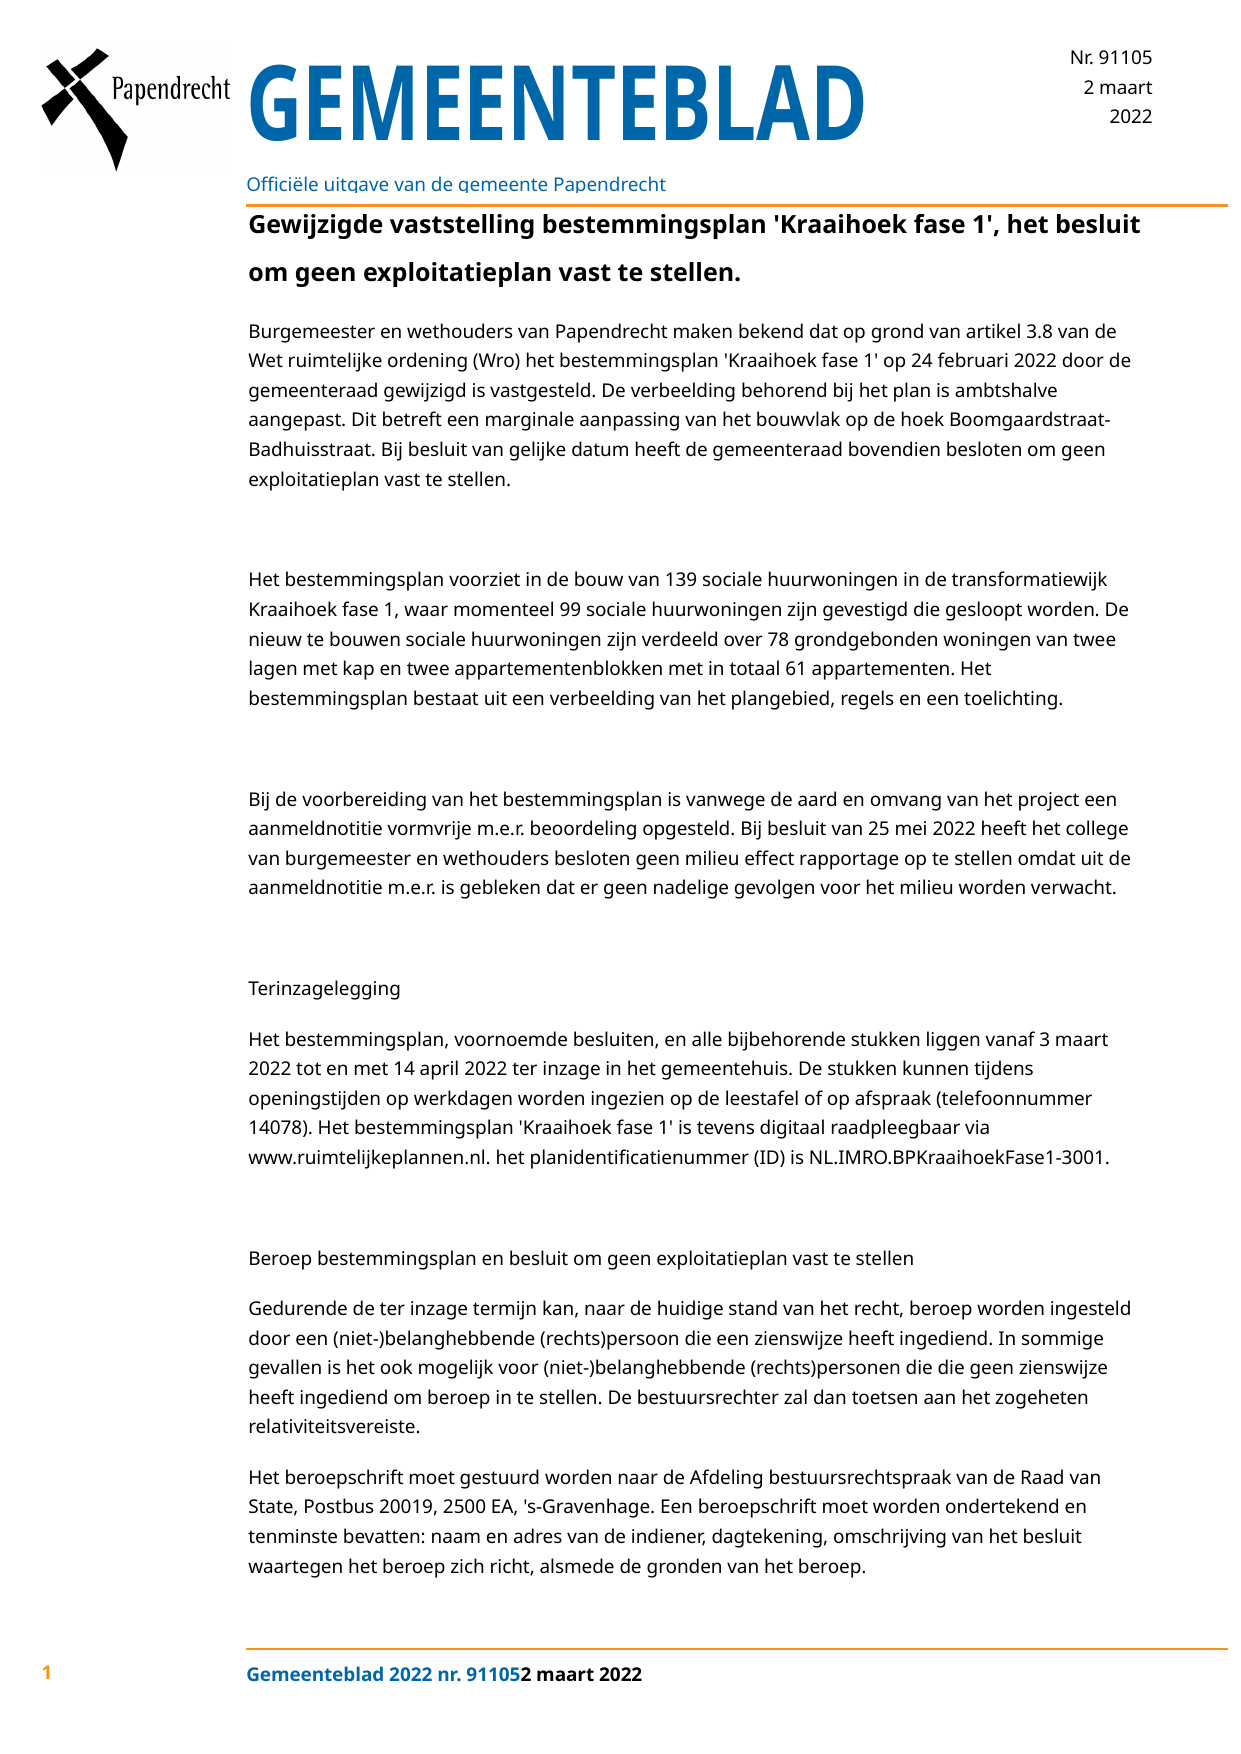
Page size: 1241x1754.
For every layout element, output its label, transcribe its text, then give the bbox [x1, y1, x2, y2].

text Het beroepschrift moet gestuurd worden naar de Afdeling bestuursrechtspraak van de Raad van State, Postbus 20019, 2500 EA, 's-Gravenhage. Een beroepschrift moet worden ondertekend en tenminste bevatten: naam en adres van de indiener, dagtekening, omschrijving van het besluit waartegen het beroep zich richt, alsmede de gronden van het beroep. [248, 1464, 1152, 1579]
text Bij de voorbereiding van het bestemmingsplan is vanwege de aard en omvang van het project een aanmeldnotitie vormvrije m.e.r. beoordeling opgesteld. Bij besluit van 25 mei 2022 heeft het college van burgemeester en wethouders besloten geen milieu effect rapportage op te stellen omdat uit de aanmeldnotitie m.e.r. is gebleken dat er geen nadelige gevolgen voor het milieu worden verwacht. [248, 786, 1152, 900]
text Terinzagelegging [248, 975, 1152, 1001]
picture [41, 47, 231, 172]
text Gedurende de ter inzage termijn kan, naar de huidige stand van het recht, beroep worden ingesteld door een (niet-)belanghebbende (rechts)persoon die een zienswijze heeft ingediend. In sommige gevallen is het ook mogelijk voor (niet-)belanghebbende (rechts)personen die die geen zienswijze heeft ingediend om beroep in te stellen. De bestuursrechter zal dan toetsen aan het zogeheten relativiteitsvereiste. [248, 1295, 1152, 1439]
text Het bestemmingsplan voorziet in de bouw van 139 sociale huurwoningen in de transformatiewijk Kraaihoek fase 1, waar momenteel 99 sociale huurwoningen zijn gevestigd die gesloopt worden. De nieuw te bouwen sociale huurwoningen zijn verdeeld over 78 grondgebonden woningen van twee lagen met kap en twee appartementenblokken met in totaal 61 appartementen. Het bestemmingsplan bestaat uit een verbeelding van het plangebied, regels en een toelichting. [248, 567, 1152, 711]
text Beroep bestemmingsplan en besluit om geen exploitatieplan vast te stellen [248, 1245, 1152, 1271]
text Gewijzigde vaststelling bestemmingsplan 'Kraaihoek fase 1', het besluit om geen exploitatieplan vast te stellen. [248, 207, 1152, 288]
text Het bestemmingsplan, voornoemde besluiten, en alle bijbehorende stukken liggen vanaf 3 maart 2022 tot en met 14 april 2022 ter inzage in het gemeentehuis. De stukken kunnen tijdens openingstijden op werkdagen worden ingezien op de leestafel of op afspraak (telefoonnummer 14078). Het bestemmingsplan 'Kraaihoek fase 1' is tevens digitaal raadpleegbaar via www.ruimtelijkeplannen.nl. het planidentificatienummer (ID) is NL.IMRO.BPKraaihoekFase1-3001. [248, 1026, 1152, 1170]
text Burgemeester en wethouders van Papendrecht maken bekend dat op grond van artikel 3.8 van de Wet ruimtelijke ordening (Wro) het bestemmingsplan 'Kraaihoek fase 1' op 24 februari 2022 door de gemeenteraad gewijzigd is vastgesteld. De verbeelding behorend bij het plan is ambtshalve aangepast. Dit betreft een marginale aanpassing van het bouwvlak op de hoek Boomgaardstraat-Badhuisstraat. Bij besluit van gelijke datum heeft de gemeenteraad bovendien besloten om geen exploitatieplan vast te stellen. [248, 318, 1152, 492]
